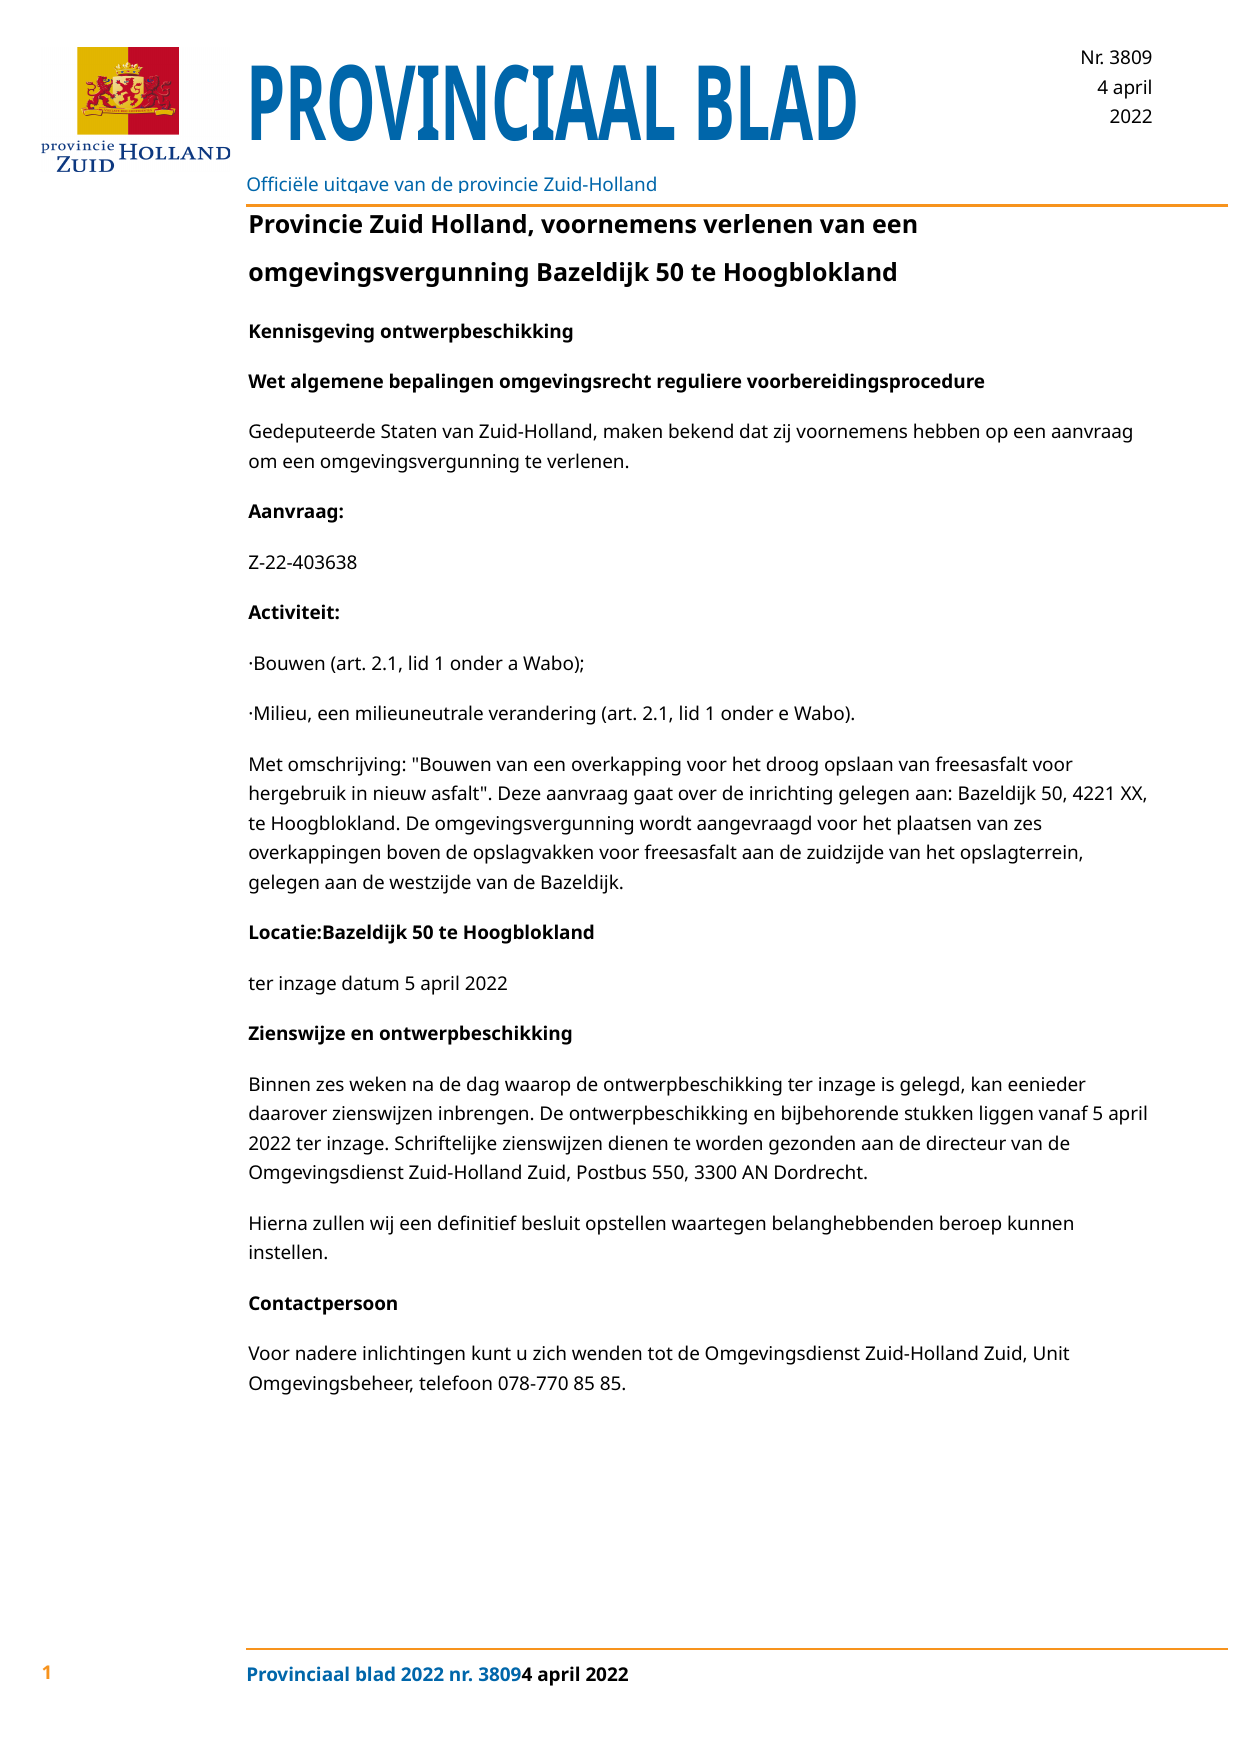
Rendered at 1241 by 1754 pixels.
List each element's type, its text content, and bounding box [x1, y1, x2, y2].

text ·Milieu, een milieuneutrale verandering (art. 2.1, lid 1 onder e Wabo). [248, 700, 1152, 726]
text Binnen zes weken na de dag waarop de ontwerpbeschikking ter inzage is gelegd, kan eenieder daarover zienswijzen inbrengen. De ontwerpbeschikking en bijbehorende stukken liggen vanaf 5 april 2022 ter inzage. Schriftelijke zienswijzen dienen te worden gezonden aan de directeur van de Omgevingsdienst Zuid-Holland Zuid, Postbus 550, 3300 AN Dordrecht. [248, 1071, 1152, 1185]
text Provincie Zuid Holland, voornemens verlenen van een omgevingsvergunning Bazeldijk 50 te Hoogblokland [248, 207, 1152, 288]
text Voor nadere inlichtingen kunt u zich wenden tot de Omgevingsdienst Zuid-Holland Zuid, Unit Omgevingsbeheer, telefoon 078-770 85 85. [248, 1340, 1152, 1396]
text Kennisgeving ontwerpbeschikking [248, 318, 1152, 344]
text Gedeputeerde Staten van Zuid-Holland, maken bekend dat zij voornemens hebben op een aanvraag om een omgevingsvergunning te verlenen. [248, 419, 1152, 474]
text ·Bouwen (art. 2.1, lid 1 onder a Wabo); [248, 650, 1152, 676]
text Hierna zullen wij een definitief besluit opstellen waartegen belanghebbenden beroep kunnen instellen. [248, 1210, 1152, 1265]
text Contactpersoon [248, 1290, 1152, 1316]
text Z-22-403638 [248, 549, 1152, 575]
text Aanvraag: [248, 499, 1152, 524]
text Locatie:Bazeldijk 50 te Hoogblokland [248, 919, 1152, 945]
text Met omschrijving: "Bouwen van een overkapping voor het droog opslaan van freesasfalt voor hergebruik in nieuw asfalt". Deze aanvraag gaat over de inrichting gelegen aan: Bazeldijk 50, 4221 XX, te Hoogblokland. De omgevingsvergunning wordt aangevraagd voor het plaatsen van zes overkappingen boven de opslagvakken voor freesasfalt aan de zuidzijde van het opslagterrein, gelegen aan de westzijde van de Bazeldijk. [248, 751, 1152, 895]
text Zienswijze en ontwerpbeschikking [248, 1020, 1152, 1046]
picture [41, 47, 231, 172]
text ter inzage datum 5 april 2022 [248, 970, 1152, 996]
text Activiteit: [248, 599, 1152, 625]
text Wet algemene bepalingen omgevingsrecht reguliere voorbereidingsprocedure [248, 368, 1152, 394]
